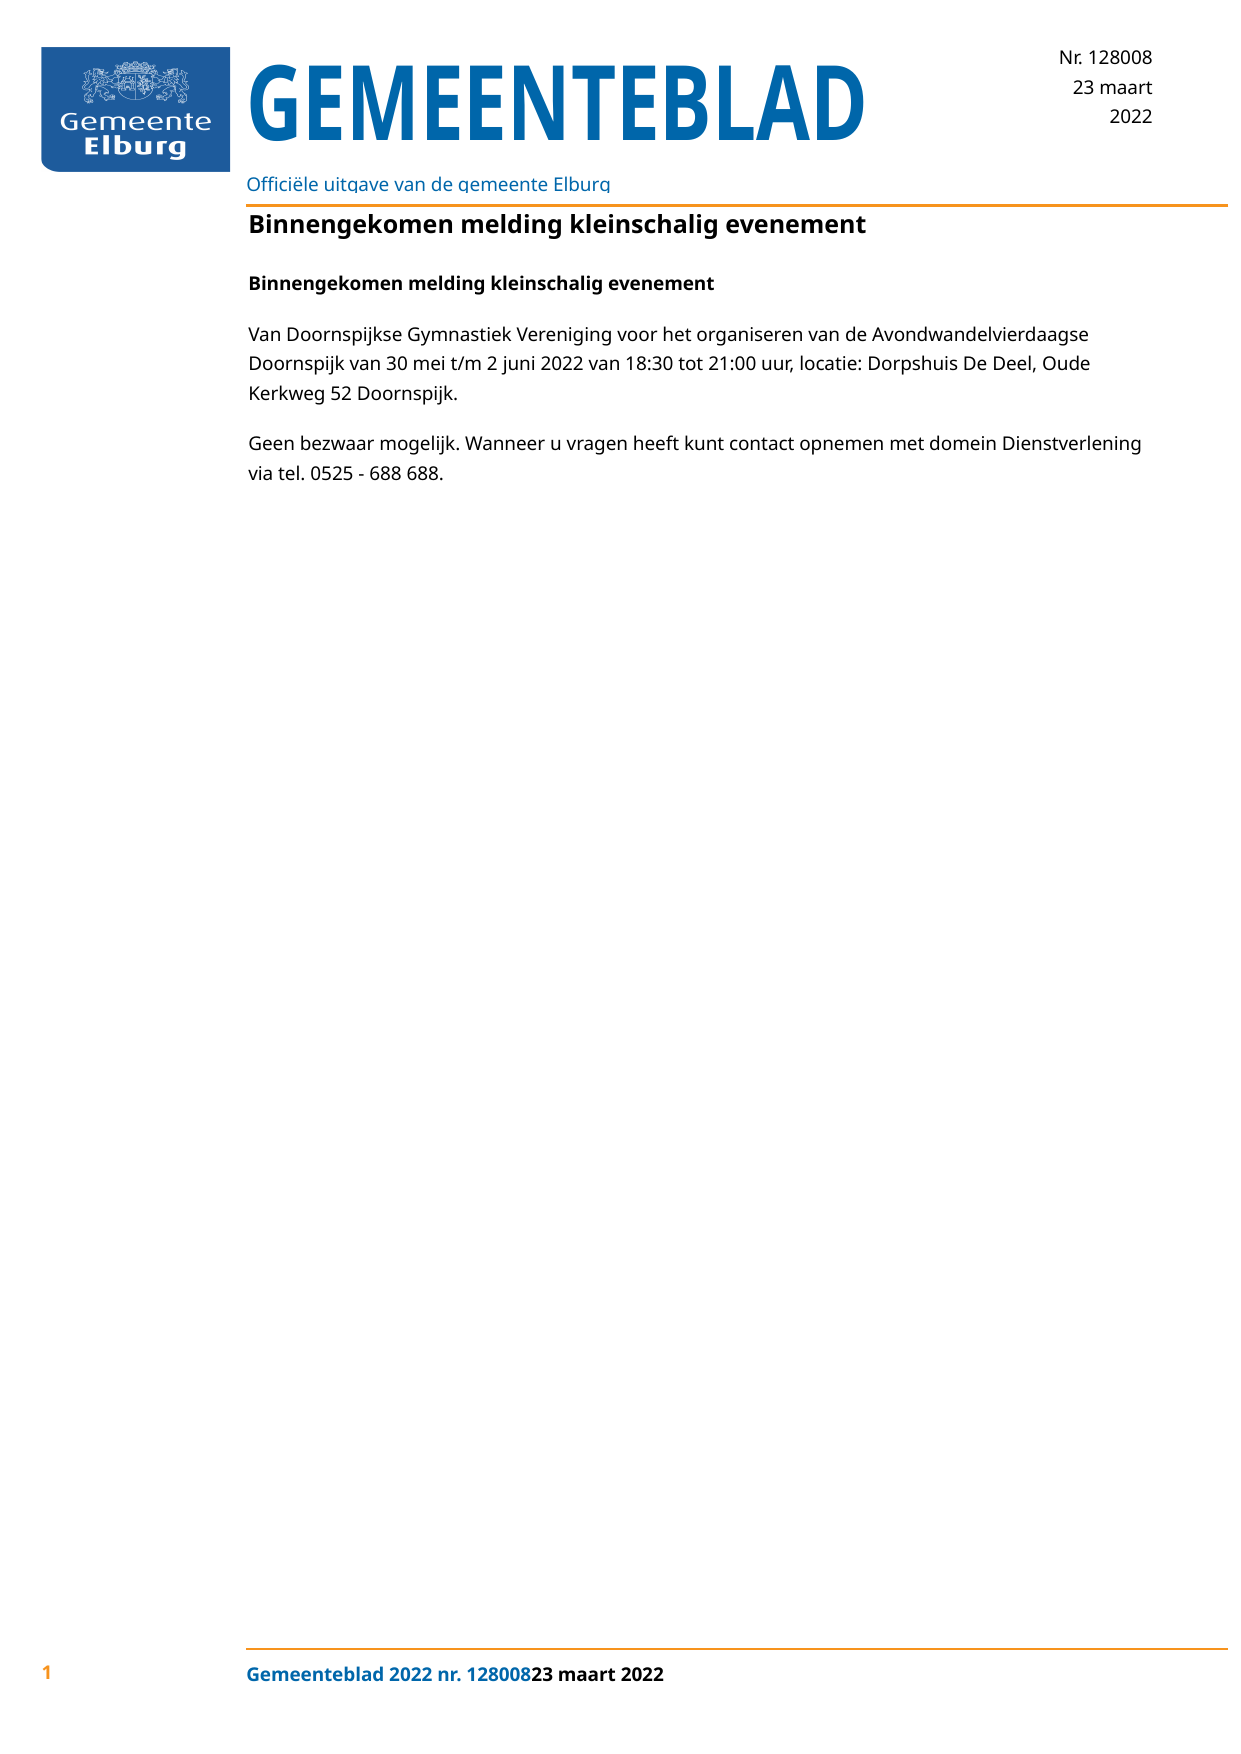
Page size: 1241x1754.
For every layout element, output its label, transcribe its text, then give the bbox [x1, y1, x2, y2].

text Binnengekomen melding kleinschalig evenement [248, 207, 1152, 241]
picture [41, 47, 231, 172]
text Binnengekomen melding kleinschalig evenement [248, 270, 1152, 296]
text Van Doornspijkse Gymnastiek Vereniging voor het organiseren van de Avondwandelvierdaagse Doornspijk van 30 mei t/m 2 juni 2022 van 18:30 tot 21:00 uur, locatie: Dorpshuis De Deel, Oude Kerkweg 52 Doornspijk. [248, 321, 1152, 406]
text Geen bezwaar mogelijk. Wanneer u vragen heeft kunt contact opnemen met domein Dienstverlening via tel. 0525 - 688 688. [248, 430, 1152, 486]
